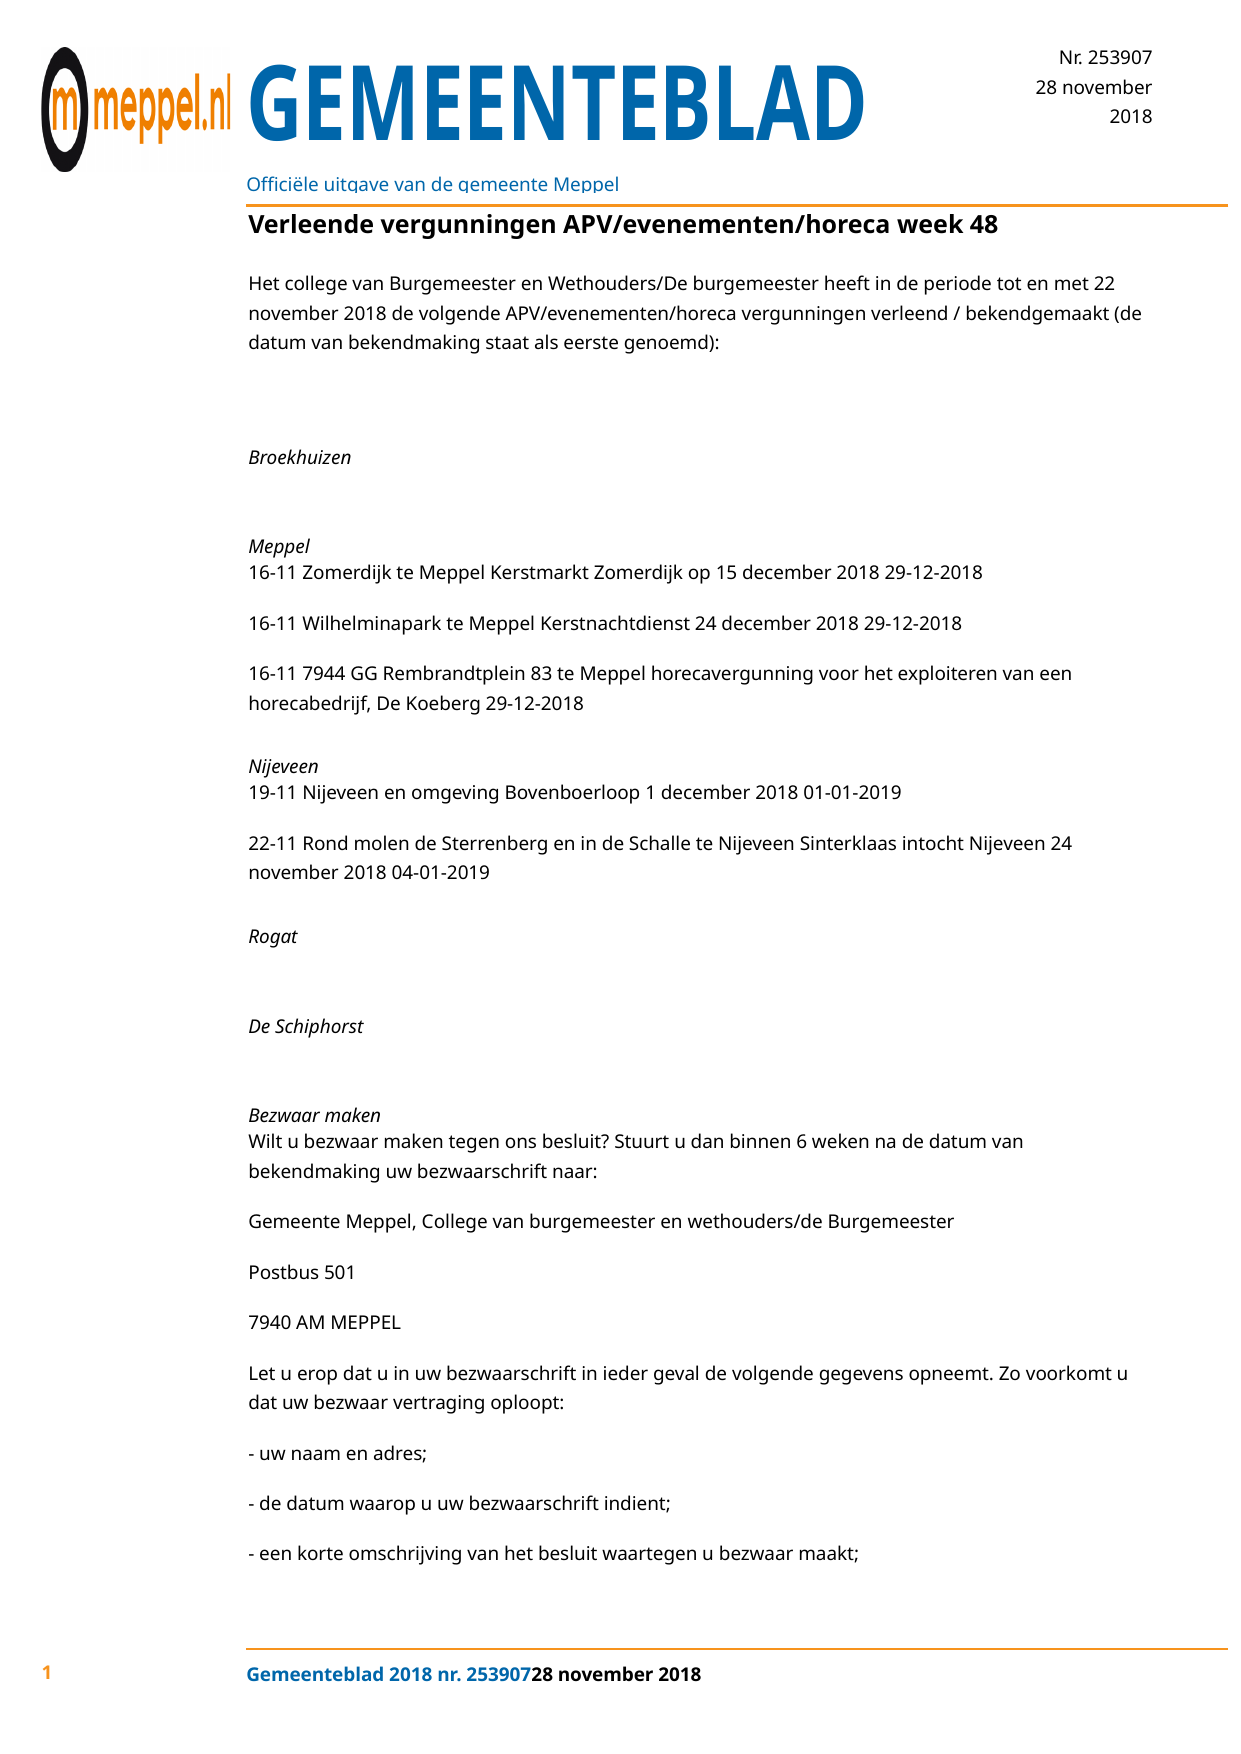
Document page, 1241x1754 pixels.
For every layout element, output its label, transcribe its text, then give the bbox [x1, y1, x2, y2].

text Rogat [248, 923, 1152, 949]
text 19-11 Nijeveen en omgeving Bovenboerloop 1 december 2018 01-01-2019 [248, 779, 1152, 805]
text Het college van Burgemeester en Wethouders/De burgemeester heeft in de periode tot en met 22 november 2018 de volgende APV/evenementen/horeca vergunningen verleend / bekendgemaakt (de datum van bekendmaking staat als eerste genoemd): [248, 270, 1152, 355]
text - een korte omschrijving van het besluit waartegen u bezwaar maakt; [248, 1541, 1152, 1566]
text Broekhuizen [248, 444, 1152, 469]
text Wilt u bezwaar maken tegen ons besluit? Stuurt u dan binnen 6 weken na de datum van bekendmaking uw bezwaarschrift naar: [248, 1128, 1152, 1184]
text Meppel [248, 533, 1152, 559]
text Bezwaar maken [248, 1103, 1152, 1128]
text Let u erop dat u in uw bezwaarschrift in ieder geval de volgende gegevens opneemt. Zo voorkomt u dat uw bezwaar vertraging oploopt: [248, 1360, 1152, 1415]
text Nijeveen [248, 754, 1152, 779]
text 16-11 7944 GG Rembrandtplein 83 te Meppel horecavergunning voor het exploiteren van een horecabedrijf, De Koeberg 29-12-2018 [248, 660, 1152, 715]
text - uw naam en adres; [248, 1440, 1152, 1465]
text 16-11 Zomerdijk te Meppel Kerstmarkt Zomerdijk op 15 december 2018 29-12-2018 [248, 559, 1152, 585]
text Verleende vergunningen APV/evenementen/horeca week 48 [248, 207, 1152, 241]
text - de datum waarop u uw bezwaarschrift indient; [248, 1490, 1152, 1516]
text Gemeente Meppel, College van burgemeester en wethouders/de Burgemeester [248, 1208, 1152, 1234]
text De Schiphorst [248, 1013, 1152, 1039]
picture [41, 47, 231, 172]
text 22-11 Rond molen de Sterrenberg en in de Schalle te Nijeveen Sinterklaas intocht Nijeveen 24 november 2018 04-01-2019 [248, 830, 1152, 885]
text Postbus 501 [248, 1259, 1152, 1284]
text 16-11 Wilhelminapark te Meppel Kerstnachtdienst 24 december 2018 29-12-2018 [248, 610, 1152, 635]
text 7940 AM MEPPEL [248, 1309, 1152, 1335]
